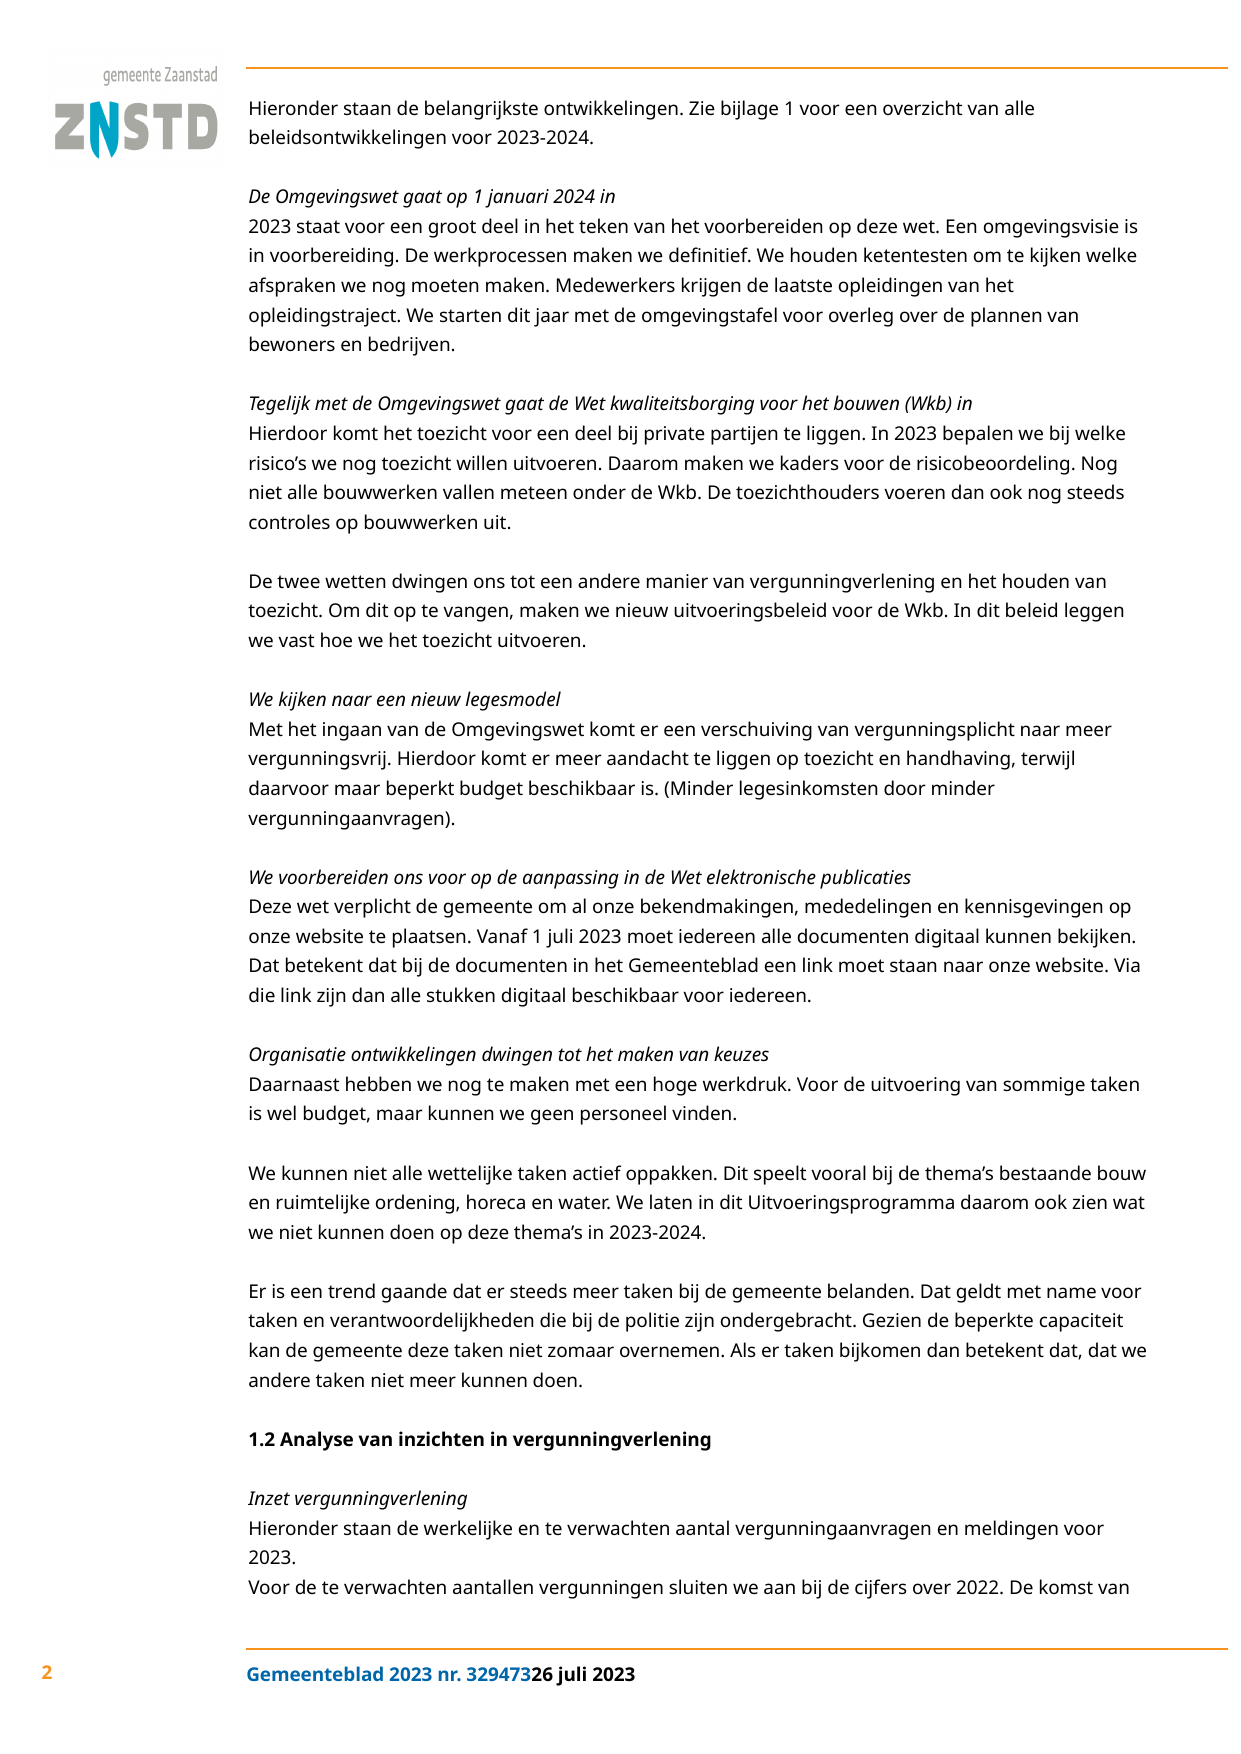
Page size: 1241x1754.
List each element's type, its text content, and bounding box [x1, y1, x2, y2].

picture [41, 47, 231, 172]
text We kunnen niet alle wettelijke taken actief oppakken. Dit speelt vooral bij de thema’s bestaande bouw en ruimtelijke ordening, horeca en water. We laten in dit Uitvoeringsprogramma daarom ook zien wat we niet kunnen doen op deze thema’s in 2023-2024. [248, 1160, 1152, 1245]
text We kijken naar een nieuw legesmodel [248, 686, 1152, 712]
text Organisatie ontwikkelingen dwingen tot het maken van keuzes [248, 1041, 1152, 1067]
text Er is een trend gaande dat er steeds meer taken bij de gemeente belanden. Dat geldt met name voor taken en verantwoordelijkheden die bij de politie zijn ondergebracht. Gezien de beperkte capaciteit kan de gemeente deze taken niet zomaar overnemen. Als er taken bijkomen dan betekent dat, dat we andere taken niet meer kunnen doen. [248, 1278, 1152, 1393]
text Inzet vergunningverlening [248, 1485, 1152, 1511]
text De Omgevingswet gaat op 1 januari 2024 in [248, 183, 1152, 209]
text We voorbereiden ons voor op de aanpassing in de Wet elektronische publicaties [248, 864, 1152, 890]
text Hierdoor komt het toezicht voor een deel bij private partijen te liggen. In 2023 bepalen we bij welke risico’s we nog toezicht willen uitvoeren. Daarom maken we kaders voor de risicobeoordeling. Nog niet alle bouwwerken vallen meteen onder de Wkb. De toezichthouders voeren dan ook nog steeds controles op bouwwerken uit. [248, 420, 1152, 535]
text De twee wetten dwingen ons tot een andere manier van vergunningverlening en het houden van toezicht. Om dit op te vangen, maken we nieuw uitvoeringsbeleid voor de Wkb. In dit beleid leggen we vast hoe we het toezicht uitvoeren. [248, 568, 1152, 653]
text Voor de te verwachten aantallen vergunningen sluiten we aan bij de cijfers over 2022. De komst van [248, 1574, 1152, 1600]
text 1.2 Analyse van inzichten in vergunningverlening [248, 1426, 1152, 1452]
text Deze wet verplicht de gemeente om al onze bekendmakingen, mededelingen en kennisgevingen op onze website te plaatsen. Vanaf 1 juli 2023 moet iedereen alle documenten digitaal kunnen bekijken. Dat betekent dat bij de documenten in het Gemeenteblad een link moet staan naar onze website. Via die link zijn dan alle stukken digitaal beschikbaar voor iedereen. [248, 893, 1152, 1008]
text 2023 staat voor een groot deel in het teken van het voorbereiden op deze wet. Een omgevingsvisie is in voorbereiding. De werkprocessen maken we definitief. We houden ketentesten om te kijken welke afspraken we nog moeten maken. Medewerkers krijgen de laatste opleidingen van het opleidingstraject. We starten dit jaar met de omgevingstafel voor overleg over de plannen van bewoners en bedrijven. [248, 213, 1152, 357]
text Hieronder staan de werkelijke en te verwachten aantal vergunningaanvragen en meldingen voor 2023. [248, 1515, 1152, 1570]
text Met het ingaan van de Omgevingswet komt er een verschuiving van vergunningsplicht naar meer vergunningsvrij. Hierdoor komt er meer aandacht te liggen op toezicht en handhaving, terwijl daarvoor maar beperkt budget beschikbaar is. (Minder legesinkomsten door minder vergunningaanvragen). [248, 716, 1152, 831]
text Hieronder staan de belangrijkste ontwikkelingen. Zie bijlage 1 voor een overzicht van alle beleidsontwikkelingen voor 2023-2024. [248, 95, 1152, 150]
text Daarnaast hebben we nog te maken met een hoge werkdruk. Voor de uitvoering van sommige taken is wel budget, maar kunnen we geen personeel vinden. [248, 1071, 1152, 1126]
text Tegelijk met de Omgevingswet gaat de Wet kwaliteitsborging voor het bouwen (Wkb) in [248, 391, 1152, 416]
